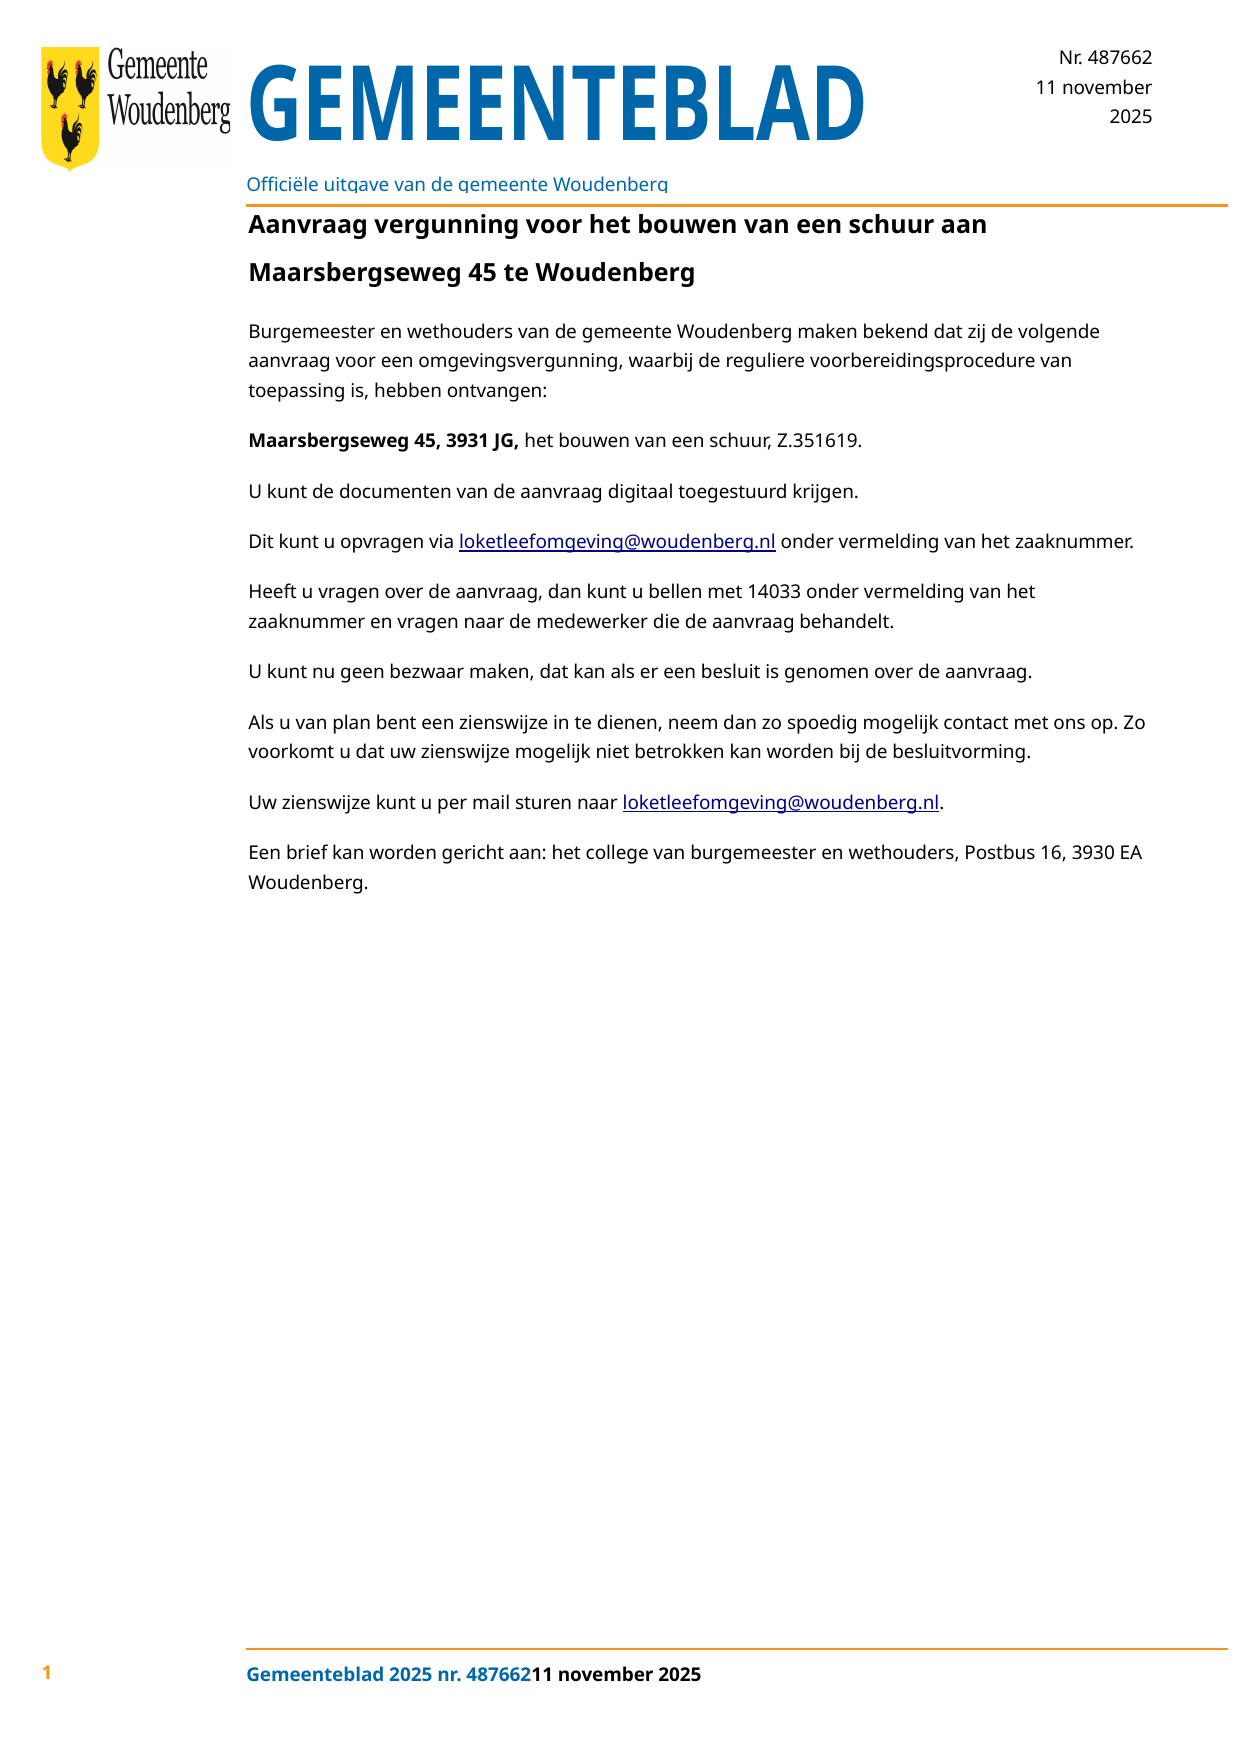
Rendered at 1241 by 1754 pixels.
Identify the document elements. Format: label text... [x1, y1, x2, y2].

text Heeft u vragen over de aanvraag, dan kunt u bellen met 14033 onder vermelding van het zaaknummer en vragen naar de medewerker die de aanvraag behandelt. [248, 579, 1152, 634]
text U kunt nu geen bezwaar maken, dat kan als er een besluit is genomen over de aanvraag. [248, 659, 1152, 684]
text U kunt de documenten van de aanvraag digitaal toegestuurd krijgen. [248, 478, 1152, 504]
text Maarsbergseweg 45, 3931 JG, het bouwen van een schuur, Z.351619. [248, 427, 1152, 453]
text Dit kunt u opvragen via loketleefomgeving@woudenberg.nl onder vermelding van het zaaknummer. [248, 528, 1152, 554]
text Een brief kan worden gericht aan: het college van burgemeester en wethouders, Postbus 16, 3930 EA Woudenberg. [248, 839, 1152, 895]
text Burgemeester en wethouders van de gemeente Woudenberg maken bekend dat zij de volgende aanvraag voor een omgevingsvergunning, waarbij de reguliere voorbereidingsprocedure van toepassing is, hebben ontvangen: [248, 318, 1152, 403]
text Uw zienswijze kunt u per mail sturen naar loketleefomgeving@woudenberg.nl. [248, 789, 1152, 815]
picture [41, 47, 231, 172]
text Als u van plan bent een zienswijze in te dienen, neem dan zo spoedig mogelijk contact met ons op. Zo voorkomt u dat uw zienswijze mogelijk niet betrokken kan worden bij de besluitvorming. [248, 709, 1152, 764]
text Aanvraag vergunning voor het bouwen van een schuur aan Maarsbergseweg 45 te Woudenberg [248, 207, 1152, 288]
